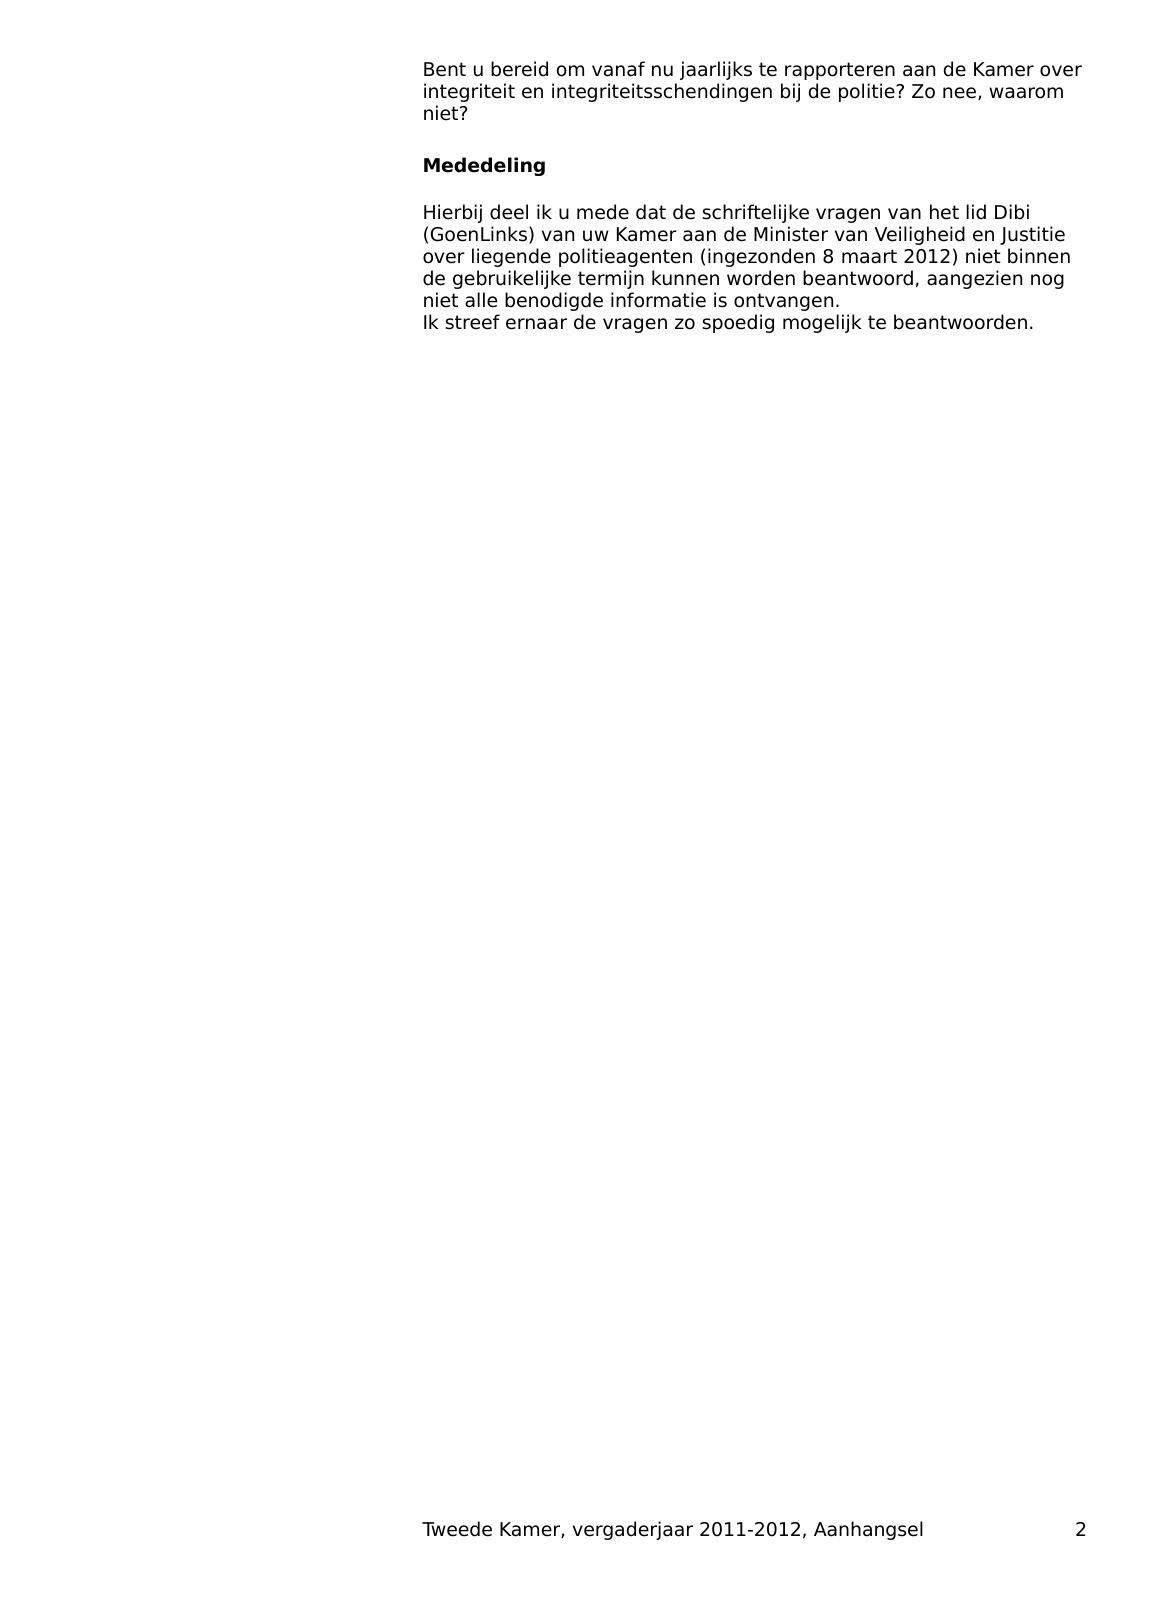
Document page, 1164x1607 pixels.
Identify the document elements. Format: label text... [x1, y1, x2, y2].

text Hierbij deel ik u mede dat de schriftelijke vragen van het lid Dibi (GoenLinks) van uw Kamer aan de Minister van Veiligheid en Justitie over liegende politieagenten (ingezonden 8 maart 2012) niet binnen de gebruikelijke termijn kunnen worden beantwoord, aangezien nog niet alle benodigde informatie is ontvangen. [422, 202, 1087, 312]
subtitle Mededeling [422, 155, 1087, 177]
text Bent u bereid om vanaf nu jaarlijks te rapporteren aan de Kamer over integriteit en integriteitsschendingen bij de politie? Zo nee, waarom niet? [422, 59, 1087, 125]
text Ik streef ernaar de vragen zo spoedig mogelijk te beantwoorden. [422, 312, 1087, 334]
